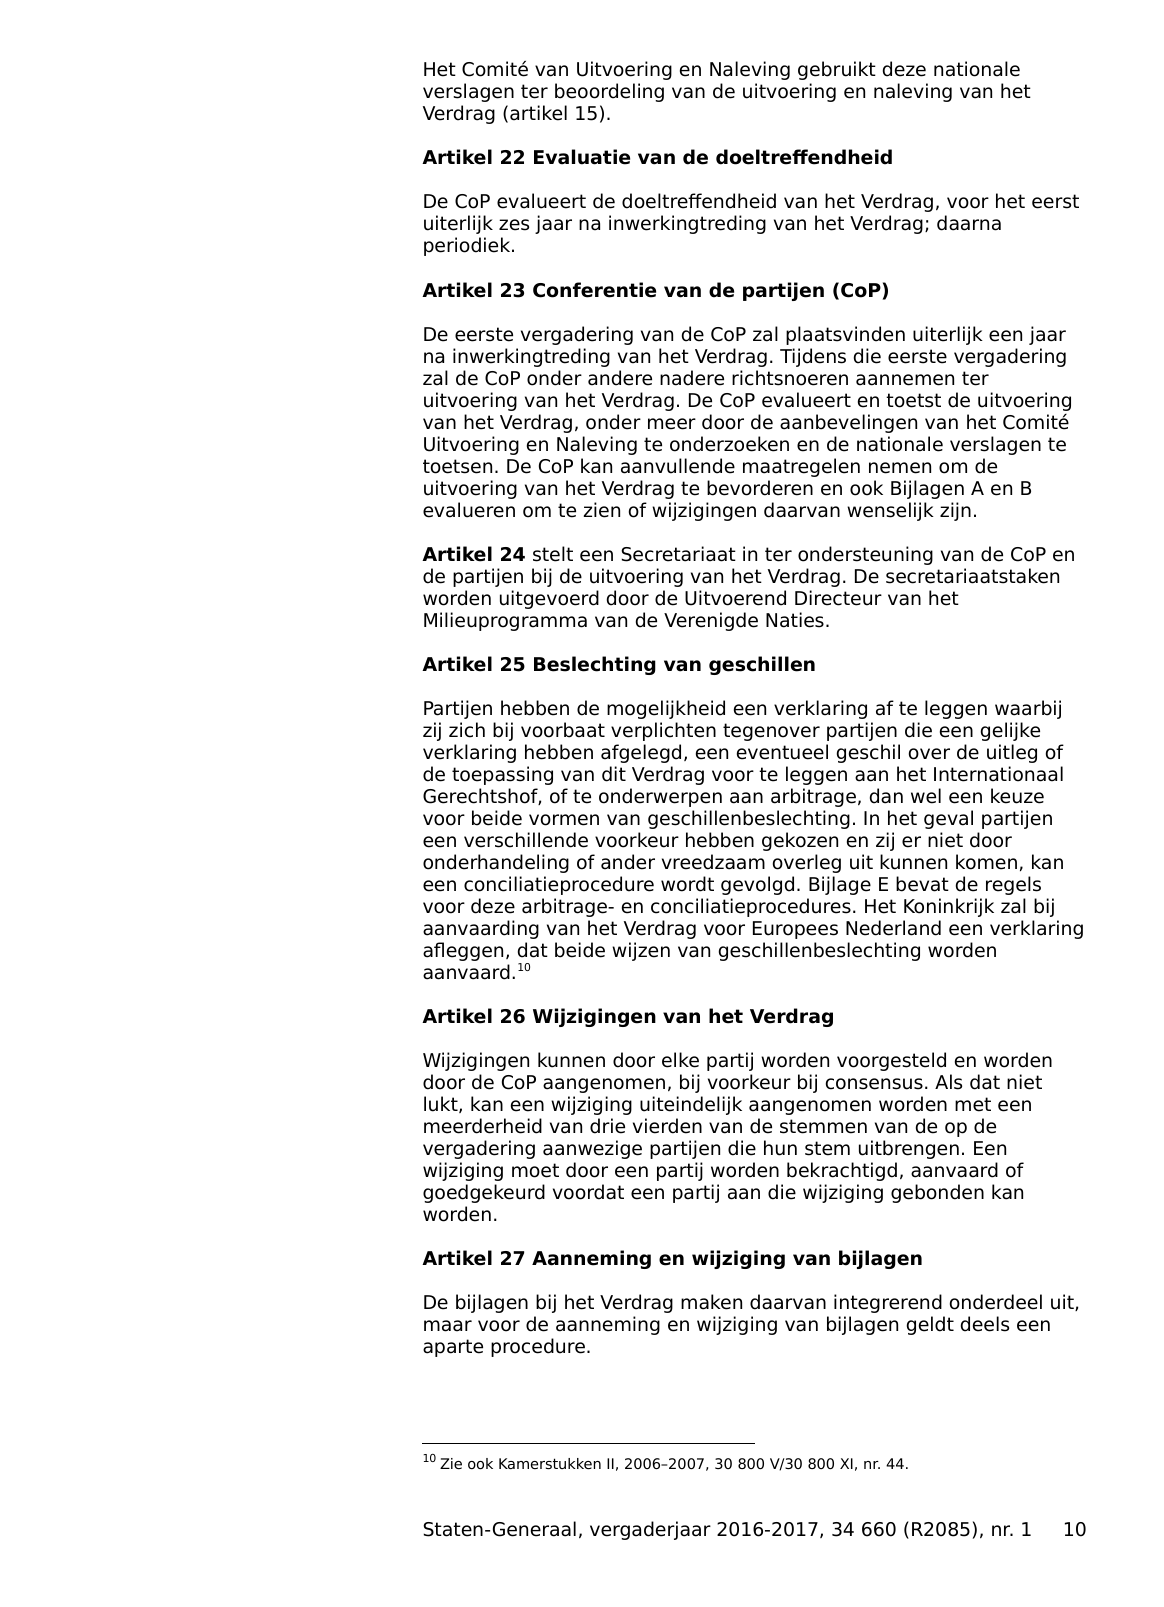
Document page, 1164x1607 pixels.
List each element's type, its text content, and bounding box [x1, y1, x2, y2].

text De bijlagen bij het Verdrag maken daarvan integrerend onderdeel uit, maar voor de aanneming en wijziging van bijlagen geldt deels een aparte procedure. [422, 1292, 1087, 1358]
subtitle Artikel 26 Wijzigingen van het Verdrag [422, 1006, 1087, 1028]
text Het Comité van Uitvoering en Naleving gebruikt deze nationale verslagen ter beoordeling van de uitvoering en naleving van het Verdrag (artikel 15). [422, 59, 1087, 125]
text Partijen hebben de mogelijkheid een verklaring af te leggen waarbij zij zich bij voorbaat verplichten tegenover partijen die een gelijke verklaring hebben afgelegd, een eventueel geschil over de uitleg of de toepassing van dit Verdrag voor te leggen aan het Internationaal Gerechtshof, of te onderwerpen aan arbitrage, dan wel een keuze voor beide vormen van geschillenbeslechting. In het geval partijen een verschillende voorkeur hebben gekozen en zij er niet door onderhandeling of ander vreedzaam overleg uit kunnen komen, kan een conciliatieprocedure wordt gevolgd. Bijlage E bevat de regels voor deze arbitrage- en conciliatieprocedures. Het Koninkrijk zal bij aanvaarding van het Verdrag voor Europees Nederland een verklaring afleggen, dat beide wijzen van geschillenbeslechting worden aanvaard. [422, 698, 1087, 984]
subtitle Artikel 22 Evaluatie van de doeltreffendheid [422, 147, 1087, 169]
text De eerste vergadering van de CoP zal plaatsvinden uiterlijk een jaar na inwerkingtreding van het Verdrag. Tijdens die eerste vergadering zal de CoP onder andere nadere richtsnoeren aannemen ter uitvoering van het Verdrag. De CoP evalueert en toetst de uitvoering van het Verdrag, onder meer door de aanbevelingen van het Comité Uitvoering en Naleving te onderzoeken en de nationale verslagen te toetsen. De CoP kan aanvullende maatregelen nemen om de uitvoering van het Verdrag te bevorderen en ook Bijlagen A en B evalueren om te zien of wijzigingen daarvan wenselijk zijn. [422, 324, 1087, 521]
text Wijzigingen kunnen door elke partij worden voorgesteld en worden door de CoP aangenomen, bij voorkeur bij consensus. Als dat niet lukt, kan een wijziging uiteindelijk aangenomen worden met een meerderheid van drie vierden van de stemmen van de op de vergadering aanwezige partijen die hun stem uitbrengen. Een wijziging moet door een partij worden bekrachtigd, aanvaard of goedgekeurd voordat een partij aan die wijziging gebonden kan worden. [422, 1050, 1087, 1226]
text Artikel 24 stelt een Secretariaat in ter ondersteuning van de CoP en de partijen bij de uitvoering van het Verdrag. De secretariaatstaken worden uitgevoerd door de Uitvoerend Directeur van het Milieuprogramma van de Verenigde Naties. [422, 544, 1087, 632]
subtitle Artikel 25 Beslechting van geschillen [422, 654, 1087, 676]
subtitle Artikel 27 Aanneming en wijziging van bijlagen [422, 1248, 1087, 1270]
subtitle Artikel 23 Conferentie van de partijen (CoP) [422, 279, 1087, 301]
text De CoP evalueert de doeltreffendheid van het Verdrag, voor het eerst uiterlijk zes jaar na inwerkingtreding van het Verdrag; daarna periodiek. [422, 191, 1087, 257]
text Zie ook Kamerstukken II, 2006–2007, 30 800 V/30 800 XI, nr. 44. [422, 1452, 1087, 1474]
